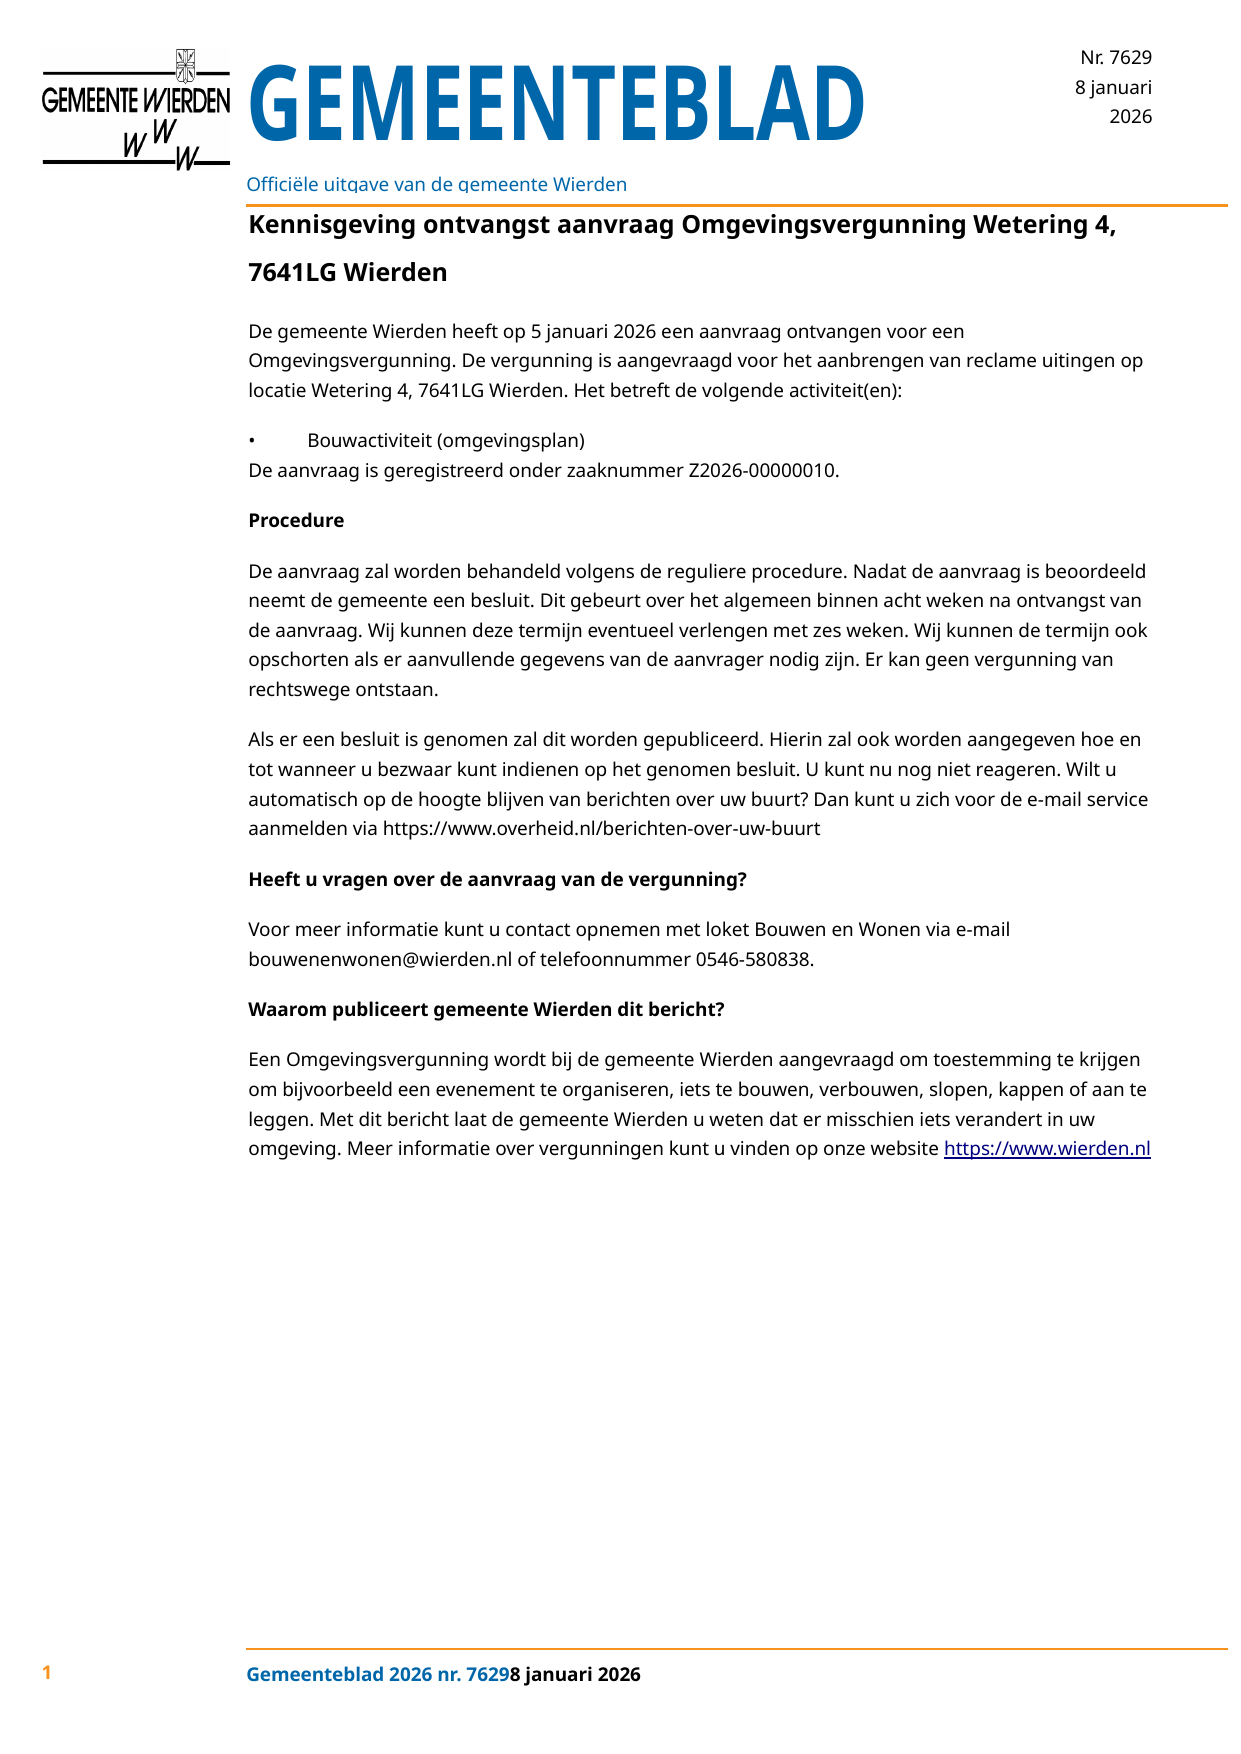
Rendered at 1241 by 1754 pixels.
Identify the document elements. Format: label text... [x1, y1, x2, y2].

text Heeft u vragen over de aanvraag van de vergunning? [248, 866, 1152, 892]
text Procedure [248, 507, 1152, 533]
text Kennisgeving ontvangst aanvraag Omgevingsvergunning Wetering 4, 7641LG Wierden [248, 207, 1152, 288]
text Waarom publiceert gemeente Wierden dit bericht? [248, 996, 1152, 1022]
text De aanvraag is geregistreerd onder zaaknummer Z2026-00000010. [248, 457, 1152, 483]
text Als er een besluit is genomen zal dit worden gepubliceerd. Hierin zal ook worden aangegeven hoe en tot wanneer u bezwaar kunt indienen op het genomen besluit. U kunt nu nog niet reageren. Wilt u automatisch op de hoogte blijven van berichten over uw buurt? Dan kunt u zich voor de e-mail service aanmelden via https://www.overheid.nl/berichten-over-uw-buurt [248, 727, 1152, 841]
text Een Omgevingsvergunning wordt bij de gemeente Wierden aangevraagd om toestemming te krijgen om bijvoorbeeld een evenement te organiseren, iets te bouwen, verbouwen, slopen, kappen of aan te leggen. Met dit bericht laat de gemeente Wierden u weten dat er misschien iets verandert in uw omgeving. Meer informatie over vergunningen kunt u vinden op onze website https://www.wierden.nl [248, 1047, 1152, 1161]
text Voor meer informatie kunt u contact opnemen met loket Bouwen en Wonen via e-mail bouwenenwonen@wierden.nl of telefoonnummer 0546-580838. [248, 916, 1152, 972]
list Bouwactiviteit (omgevingsplan) [248, 427, 1152, 453]
text De gemeente Wierden heeft op 5 januari 2026 een aanvraag ontvangen voor een Omgevingsvergunning. De vergunning is aangevraagd voor het aanbrengen van reclame uitingen op locatie Wetering 4, 7641LG Wierden. Het betreft de volgende activiteit(en): [248, 318, 1152, 403]
picture [41, 47, 231, 172]
text De aanvraag zal worden behandeld volgens de reguliere procedure. Nadat de aanvraag is beoordeeld neemt de gemeente een besluit. Dit gebeurt over het algemeen binnen acht weken na ontvangst van de aanvraag. Wij kunnen deze termijn eventueel verlengen met zes weken. Wij kunnen de termijn ook opschorten als er aanvullende gegevens van de aanvrager nodig zijn. Er kan geen vergunning van rechtswege ontstaan. [248, 558, 1152, 702]
